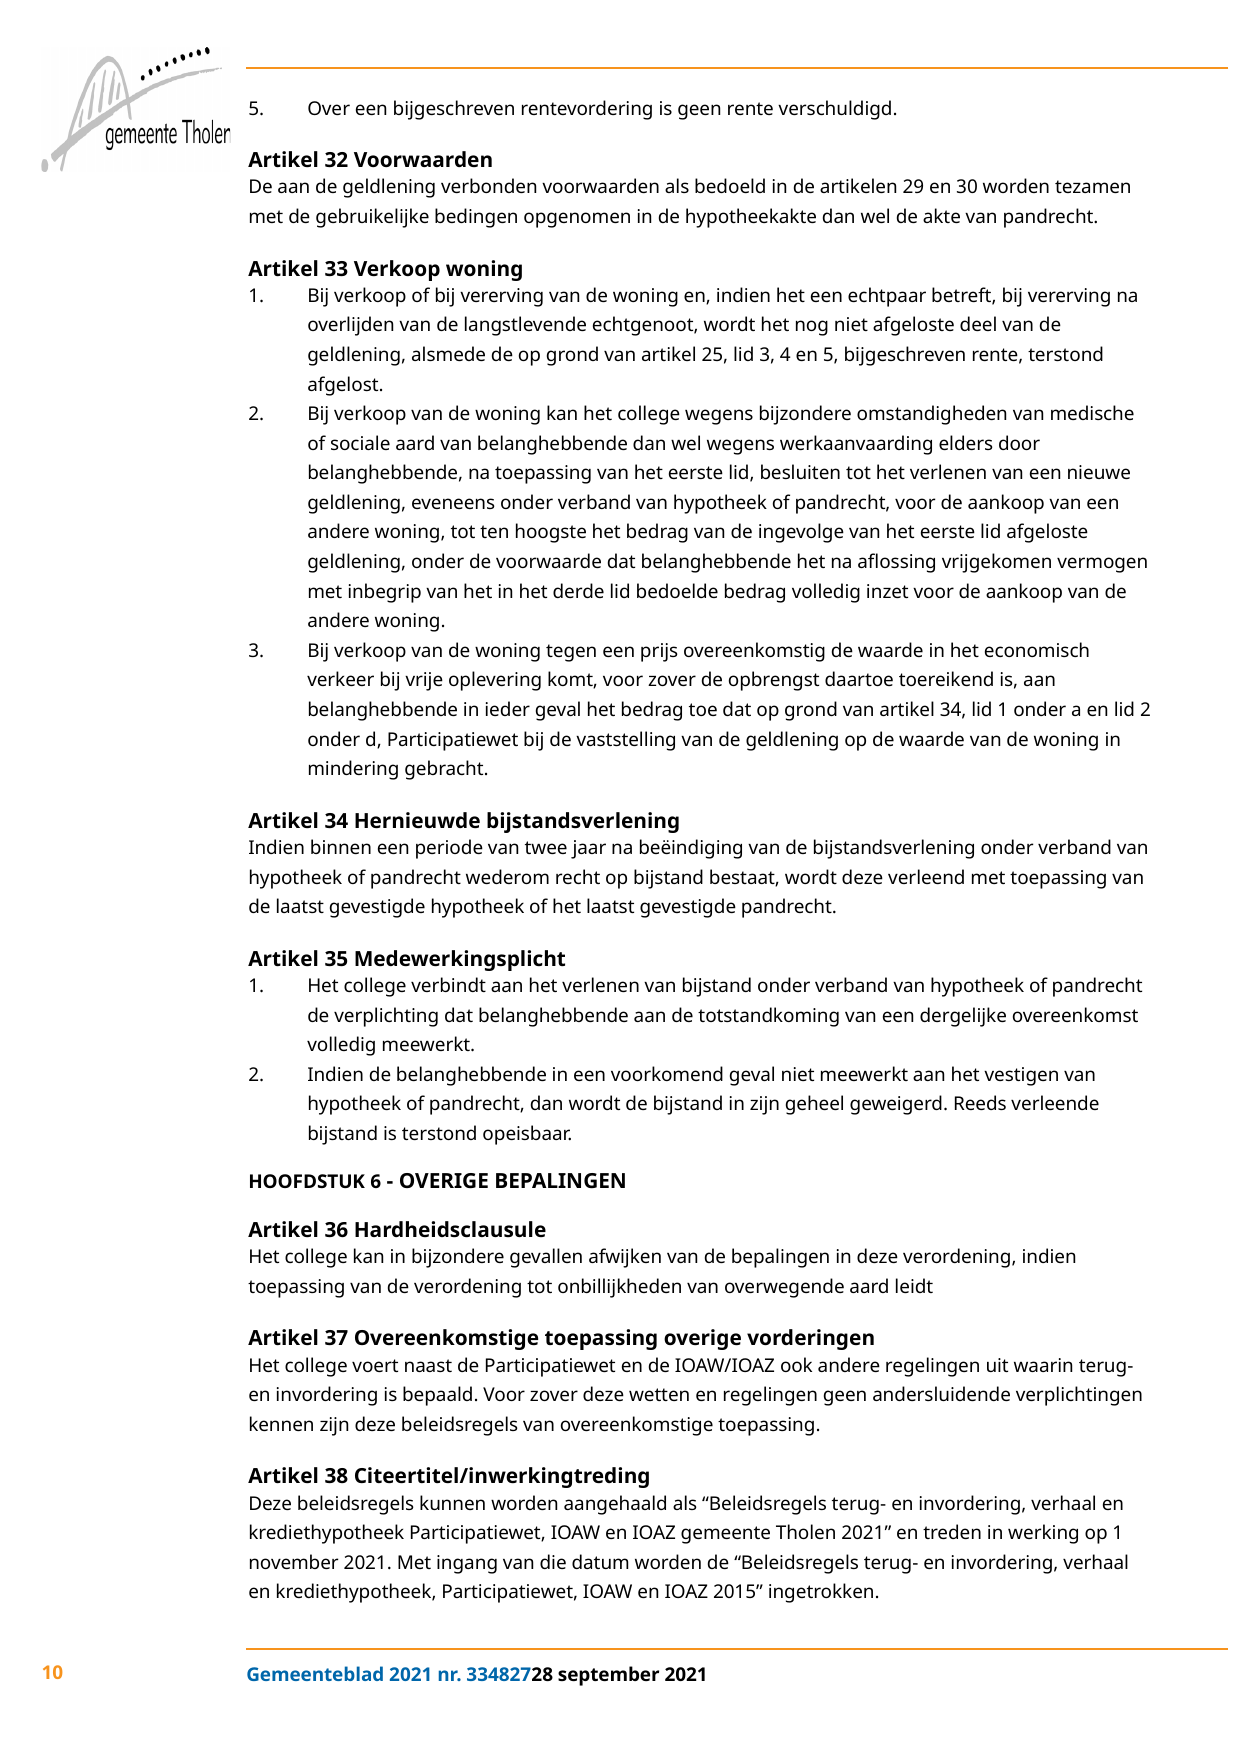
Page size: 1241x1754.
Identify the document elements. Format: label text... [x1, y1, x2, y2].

list Het college verbindt aan het verlenen van bijstand onder verband van hypotheek of pandrecht de verplichting dat belanghebbende aan de totstandkoming van een dergelijke overeenkomst volledig meewerkt. [248, 972, 1152, 1057]
text Het college voert naast de Participatiewet en de IOAW/IOAZ ook andere regelingen uit waarin terug- en invordering is bepaald. Voor zover deze wetten en regelingen geen andersluidende verplichtingen kennen zijn deze beleidsregels van overeenkomstige toepassing. [248, 1352, 1152, 1437]
text Artikel 38 Citeertitel/inwerkingtreding [248, 1462, 1152, 1490]
list Bij verkoop van de woning tegen een prijs overeenkomstig de waarde in het economisch verkeer bij vrije oplevering komt, voor zover de opbrengst daartoe toereikend is, aan belanghebbende in ieder geval het bedrag toe dat op grond van artikel 34, lid 1 onder a en lid 2 onder d, Participatiewet bij de vaststelling van de geldlening op de waarde van de woning in mindering gebracht. [248, 637, 1152, 781]
text Artikel 35 Medewerkingsplicht [248, 944, 1152, 972]
text Artikel 33 Verkoop woning [248, 254, 1152, 282]
text De aan de geldlening verbonden voorwaarden als bedoeld in de artikelen 29 en 30 worden tezamen met de gebruikelijke bedingen opgenomen in de hypotheekakte dan wel de akte van pandrecht. [248, 174, 1152, 229]
picture [41, 47, 231, 172]
list Indien de belanghebbende in een voorkomend geval niet meewerkt aan het vestigen van hypotheek of pandrecht, dan wordt de bijstand in zijn geheel geweigerd. Reeds verleende bijstand is terstond opeisbaar. [248, 1061, 1152, 1146]
list Over een bijgeschreven rentevordering is geen rente verschuldigd. [248, 95, 1152, 121]
text Artikel 34 Hernieuwde bijstandsverlening [248, 806, 1152, 834]
text Indien binnen een periode van twee jaar na beëindiging van de bijstandsverlening onder verband van hypotheek of pandrecht wederom recht op bijstand bestaat, wordt deze verleend met toepassing van de laatst gevestigde hypotheek of het laatst gevestigde pandrecht. [248, 834, 1152, 919]
text Artikel 32 Voorwaarden [248, 145, 1152, 174]
list Bij verkoop van de woning kan het college wegens bijzondere omstandigheden van medische of sociale aard van belanghebbende dan wel wegens werkaanvaarding elders door belanghebbende, na toepassing van het eerste lid, besluiten tot het verlenen van een nieuwe geldlening, eveneens onder verband van hypotheek of pandrecht, voor de aankoop van een andere woning, tot ten hoogste het bedrag van de ingevolge van het eerste lid afgeloste geldlening, onder de voorwaarde dat belanghebbende het na aflossing vrijgekomen vermogen met inbegrip van het in het derde lid bedoelde bedrag volledig inzet voor de aankoop van de andere woning. [248, 400, 1152, 633]
text Artikel 37 Overeenkomstige toepassing overige vorderingen [248, 1323, 1152, 1352]
text Artikel 36 Hardheidsclausule [248, 1215, 1152, 1243]
text HOOFDSTUK 6 - OVERIGE BEPALINGEN [248, 1166, 1152, 1194]
text Het college kan in bijzondere gevallen afwijken van de bepalingen in deze verordening, indien toepassing van de verordening tot onbillijkheden van overwegende aard leidt [248, 1243, 1152, 1299]
list Bij verkoop of bij vererving van de woning en, indien het een echtpaar betreft, bij vererving na overlijden van de langstlevende echtgenoot, wordt het nog niet afgeloste deel van de geldlening, alsmede de op grond van artikel 25, lid 3, 4 en 5, bijgeschreven rente, terstond afgelost. [248, 282, 1152, 397]
text Deze beleidsregels kunnen worden aangehaald als “Beleidsregels terug- en invordering, verhaal en krediethypotheek Participatiewet, IOAW en IOAZ gemeente Tholen 2021” en treden in werking op 1 november 2021. Met ingang van die datum worden de “Beleidsregels terug- en invordering, verhaal en krediethypotheek, Participatiewet, IOAW en IOAZ 2015” ingetrokken. [248, 1490, 1152, 1604]
